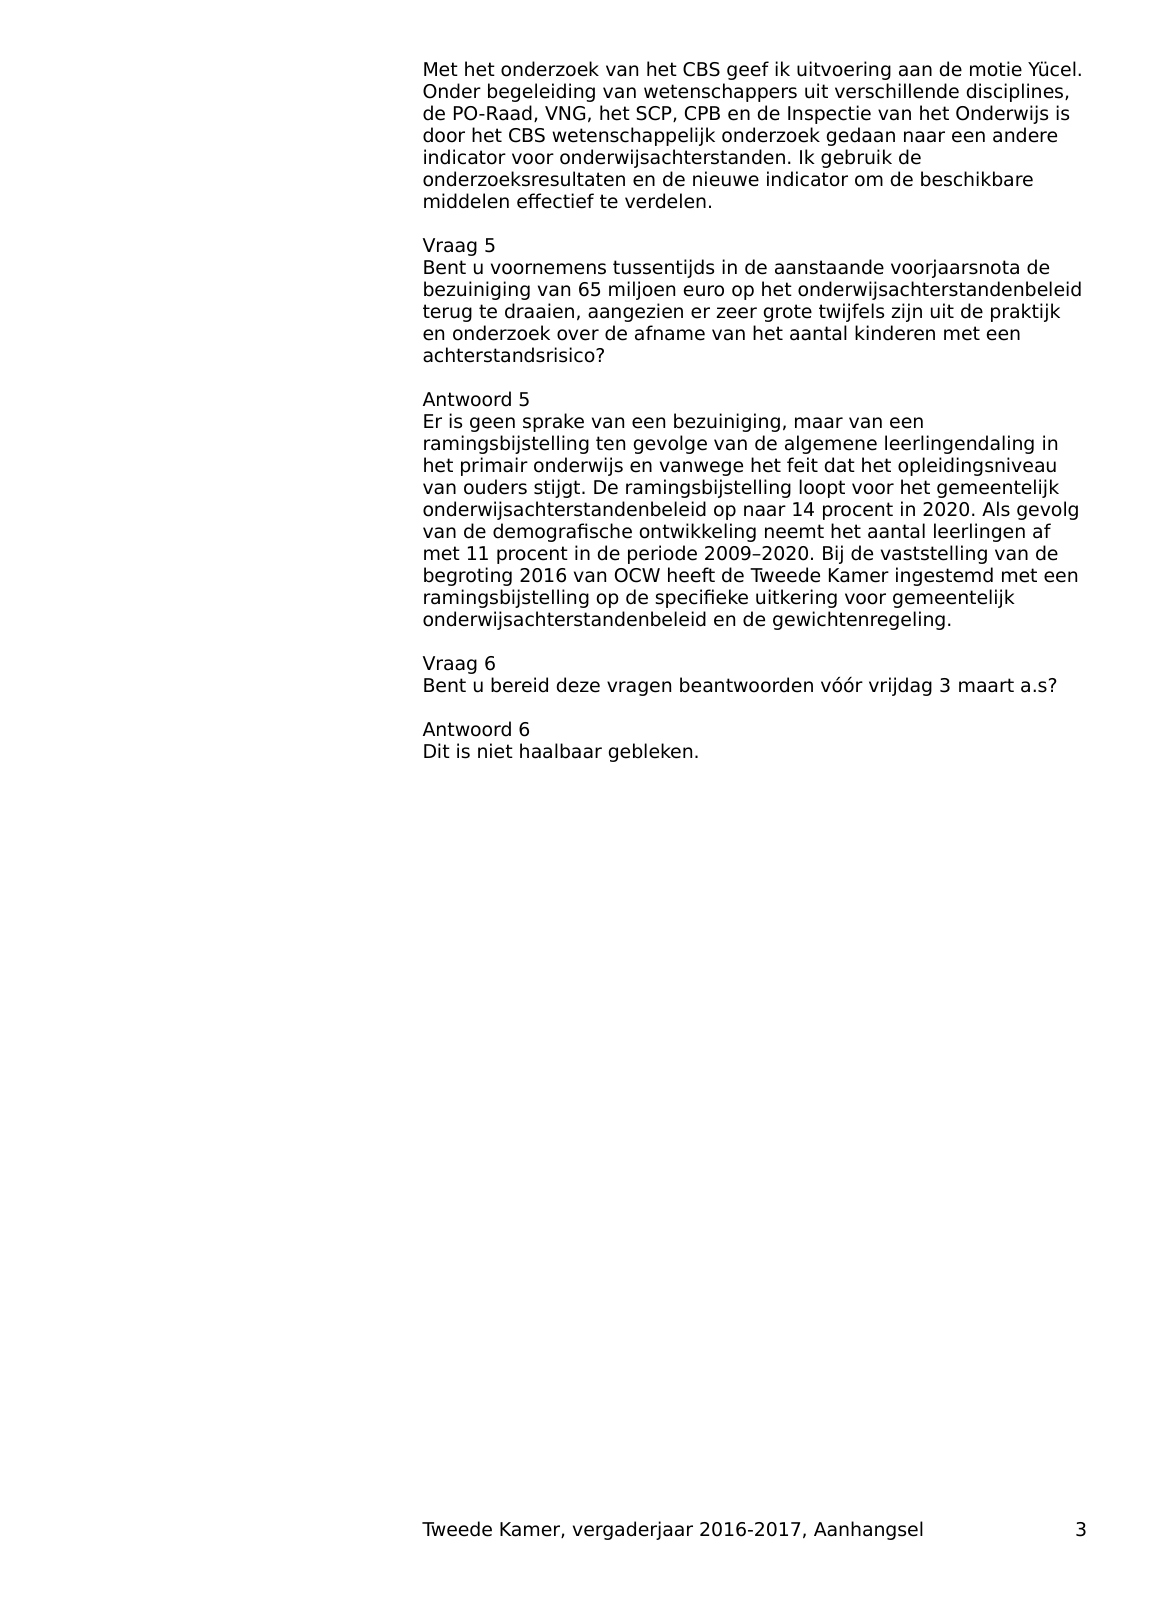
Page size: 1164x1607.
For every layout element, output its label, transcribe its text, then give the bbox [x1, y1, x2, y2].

text Antwoord 5 [422, 389, 1087, 411]
text Bent u voornemens tussentijds in de aanstaande voorjaarsnota de bezuiniging van 65 miljoen euro op het onderwijsachterstandenbeleid terug te draaien, aangezien er zeer grote twijfels zijn uit de praktijk en onderzoek over de afname van het aantal kinderen met een achterstandsrisico? [422, 257, 1087, 367]
text Er is geen sprake van een bezuiniging, maar van een ramingsbijstelling ten gevolge van de algemene leerlingendaling in het primair onderwijs en vanwege het feit dat het opleidingsniveau van ouders stijgt. De ramingsbijstelling loopt voor het gemeentelijk onderwijsachterstandenbeleid op naar 14 procent in 2020. Als gevolg van de demografische ontwikkeling neemt het aantal leerlingen af met 11 procent in de periode 2009–2020. Bij de vaststelling van de begroting 2016 van OCW heeft de Tweede Kamer ingestemd met een ramingsbijstelling op de specifieke uitkering voor gemeentelijk onderwijsachterstandenbeleid en de gewichtenregeling. [422, 411, 1087, 631]
text Vraag 5 [422, 235, 1087, 257]
text Antwoord 6 [422, 719, 1087, 741]
text Vraag 6 [422, 653, 1087, 675]
text Dit is niet haalbaar gebleken. [422, 741, 1087, 763]
text Met het onderzoek van het CBS geef ik uitvoering aan de motie Yücel. Onder begeleiding van wetenschappers uit verschillende disciplines, de PO-Raad, VNG, het SCP, CPB en de Inspectie van het Onderwijs is door het CBS wetenschappelijk onderzoek gedaan naar een andere indicator voor onderwijsachterstanden. Ik gebruik de onderzoeksresultaten en de nieuwe indicator om de beschikbare middelen effectief te verdelen. [422, 59, 1087, 213]
text Bent u bereid deze vragen beantwoorden vóór vrijdag 3 maart a.s? [422, 675, 1087, 697]
